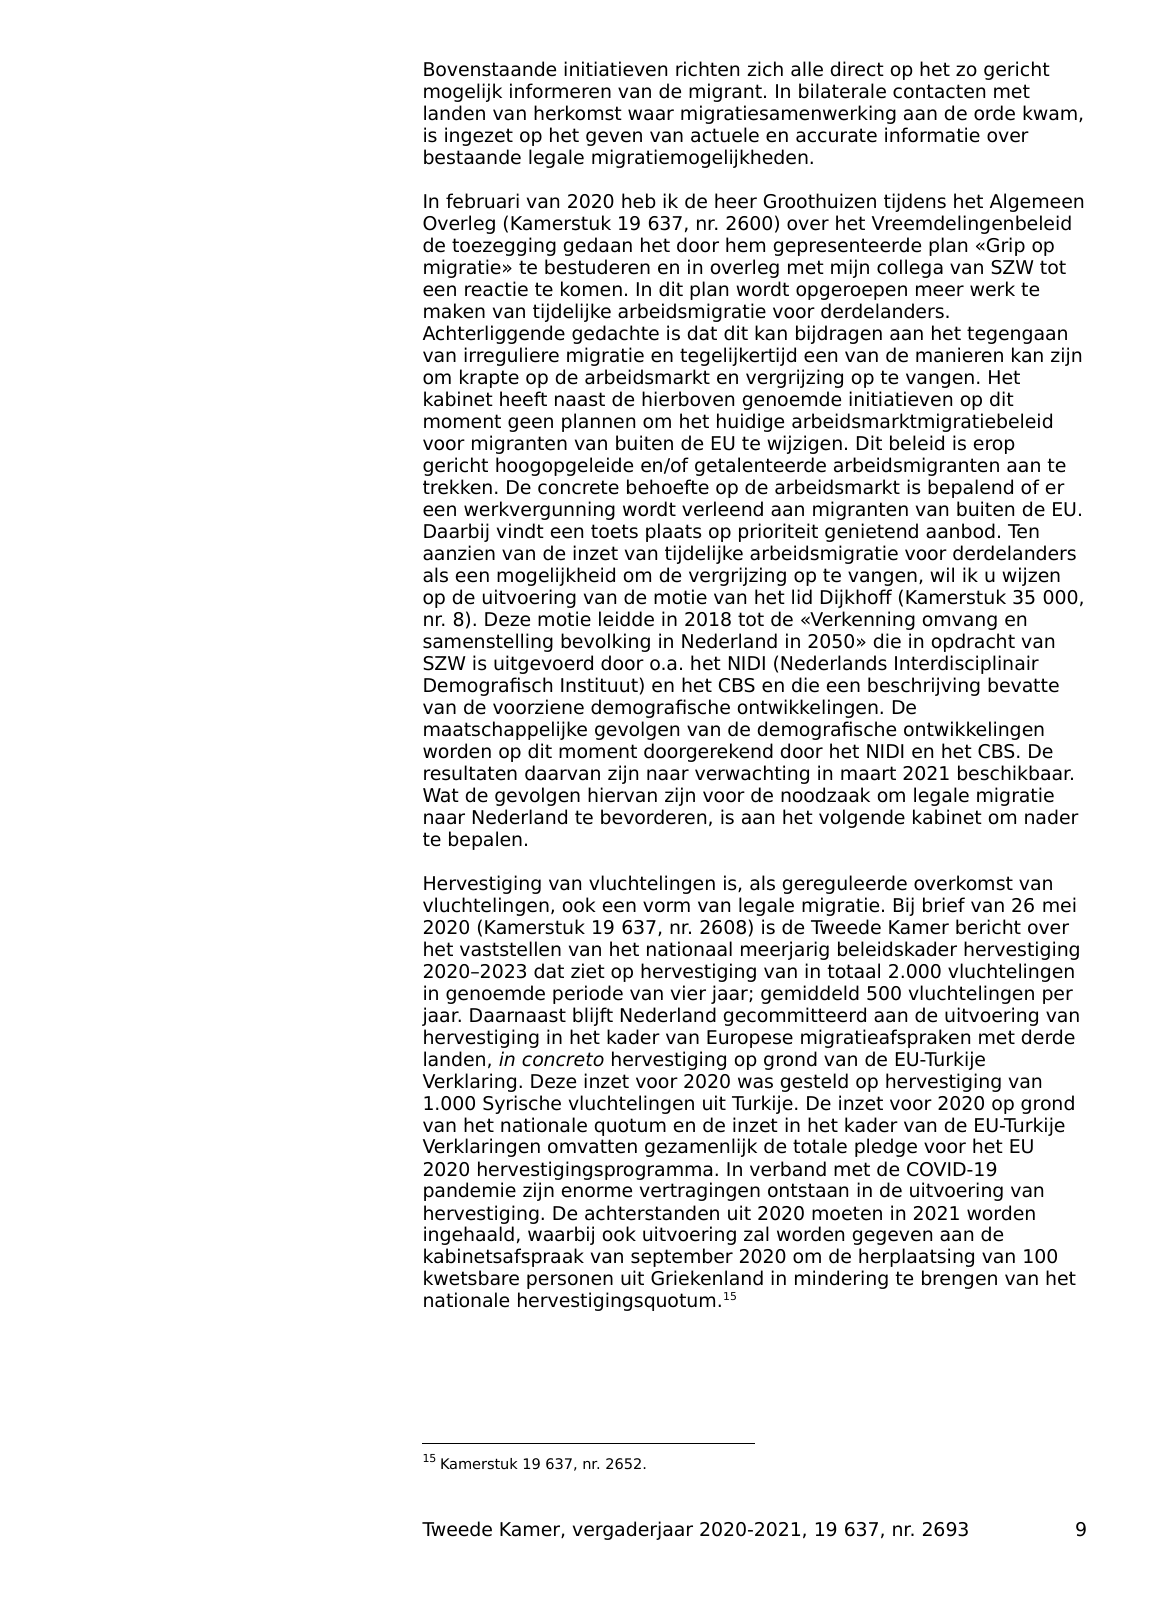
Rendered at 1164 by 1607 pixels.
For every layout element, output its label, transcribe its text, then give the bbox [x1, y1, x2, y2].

text In februari van 2020 heb ik de heer Groothuizen tijdens het Algemeen Overleg (Kamerstuk 19 637, nr. 2600) over het Vreemdelingenbeleid de toezegging gedaan het door hem gepresenteerde plan «Grip op migratie» te bestuderen en in overleg met mijn collega van SZW tot een reactie te komen. In dit plan wordt opgeroepen meer werk te maken van tijdelijke arbeidsmigratie voor derdelanders. Achterliggende gedachte is dat dit kan bijdragen aan het tegengaan van irreguliere migratie en tegelijkertijd een van de manieren kan zijn om krapte op de arbeidsmarkt en vergrijzing op te vangen. Het kabinet heeft naast de hierboven genoemde initiatieven op dit moment geen plannen om het huidige arbeidsmarktmigratiebeleid voor migranten van buiten de EU te wijzigen. Dit beleid is erop gericht hoogopgeleide en/of getalenteerde arbeidsmigranten aan te trekken. De concrete behoefte op de arbeidsmarkt is bepalend of er een werkvergunning wordt verleend aan migranten van buiten de EU. Daarbij vindt een toets plaats op prioriteit genietend aanbod. Ten aanzien van de inzet van tijdelijke arbeidsmigratie voor derdelanders als een mogelijkheid om de vergrijzing op te vangen, wil ik u wijzen op de uitvoering van de motie van het lid Dijkhoff (Kamerstuk 35 000, nr. 8). Deze motie leidde in 2018 tot de «Verkenning omvang en samenstelling bevolking in Nederland in 2050» die in opdracht van SZW is uitgevoerd door o.a. het NIDI (Nederlands Interdisciplinair Demografisch Instituut) en het CBS en die een beschrijving bevatte van de voorziene demografische ontwikkelingen. De maatschappelijke gevolgen van de demografische ontwikkelingen worden op dit moment doorgerekend door het NIDI en het CBS. De resultaten daarvan zijn naar verwachting in maart 2021 beschikbaar. Wat de gevolgen hiervan zijn voor de noodzaak om legale migratie naar Nederland te bevorderen, is aan het volgende kabinet om nader te bepalen. [422, 191, 1087, 851]
text Hervestiging van vluchtelingen is, als gereguleerde overkomst van vluchtelingen, ook een vorm van legale migratie. Bij brief van 26 mei 2020 (Kamerstuk 19 637, nr. 2608) is de Tweede Kamer bericht over het vaststellen van het nationaal meerjarig beleidskader hervestiging 2020–2023 dat ziet op hervestiging van in totaal 2.000 vluchtelingen in genoemde periode van vier jaar; gemiddeld 500 vluchtelingen per jaar. Daarnaast blijft Nederland gecommitteerd aan de uitvoering van hervestiging in het kader van Europese migratieafspraken met derde landen, in concreto hervestiging op grond van de EU-Turkije Verklaring. Deze inzet voor 2020 was gesteld op hervestiging van 1.000 Syrische vluchtelingen uit Turkije. De inzet voor 2020 op grond van het nationale quotum en de inzet in het kader van de EU-Turkije Verklaringen omvatten gezamenlijk de totale pledge voor het EU 2020 hervestigingsprogramma. In verband met de COVID-19 pandemie zijn enorme vertragingen ontstaan in de uitvoering van hervestiging. De achterstanden uit 2020 moeten in 2021 worden ingehaald, waarbij ook uitvoering zal worden gegeven aan de kabinetsafspraak van september 2020 om de herplaatsing van 100 kwetsbare personen uit Griekenland in mindering te brengen van het nationale hervestigingsquotum. [422, 873, 1087, 1312]
text Bovenstaande initiatieven richten zich alle direct op het zo gericht mogelijk informeren van de migrant. In bilaterale contacten met landen van herkomst waar migratiesamenwerking aan de orde kwam, is ingezet op het geven van actuele en accurate informatie over bestaande legale migratiemogelijkheden. [422, 59, 1087, 169]
text Kamerstuk 19 637, nr. 2652. [422, 1452, 1087, 1474]
